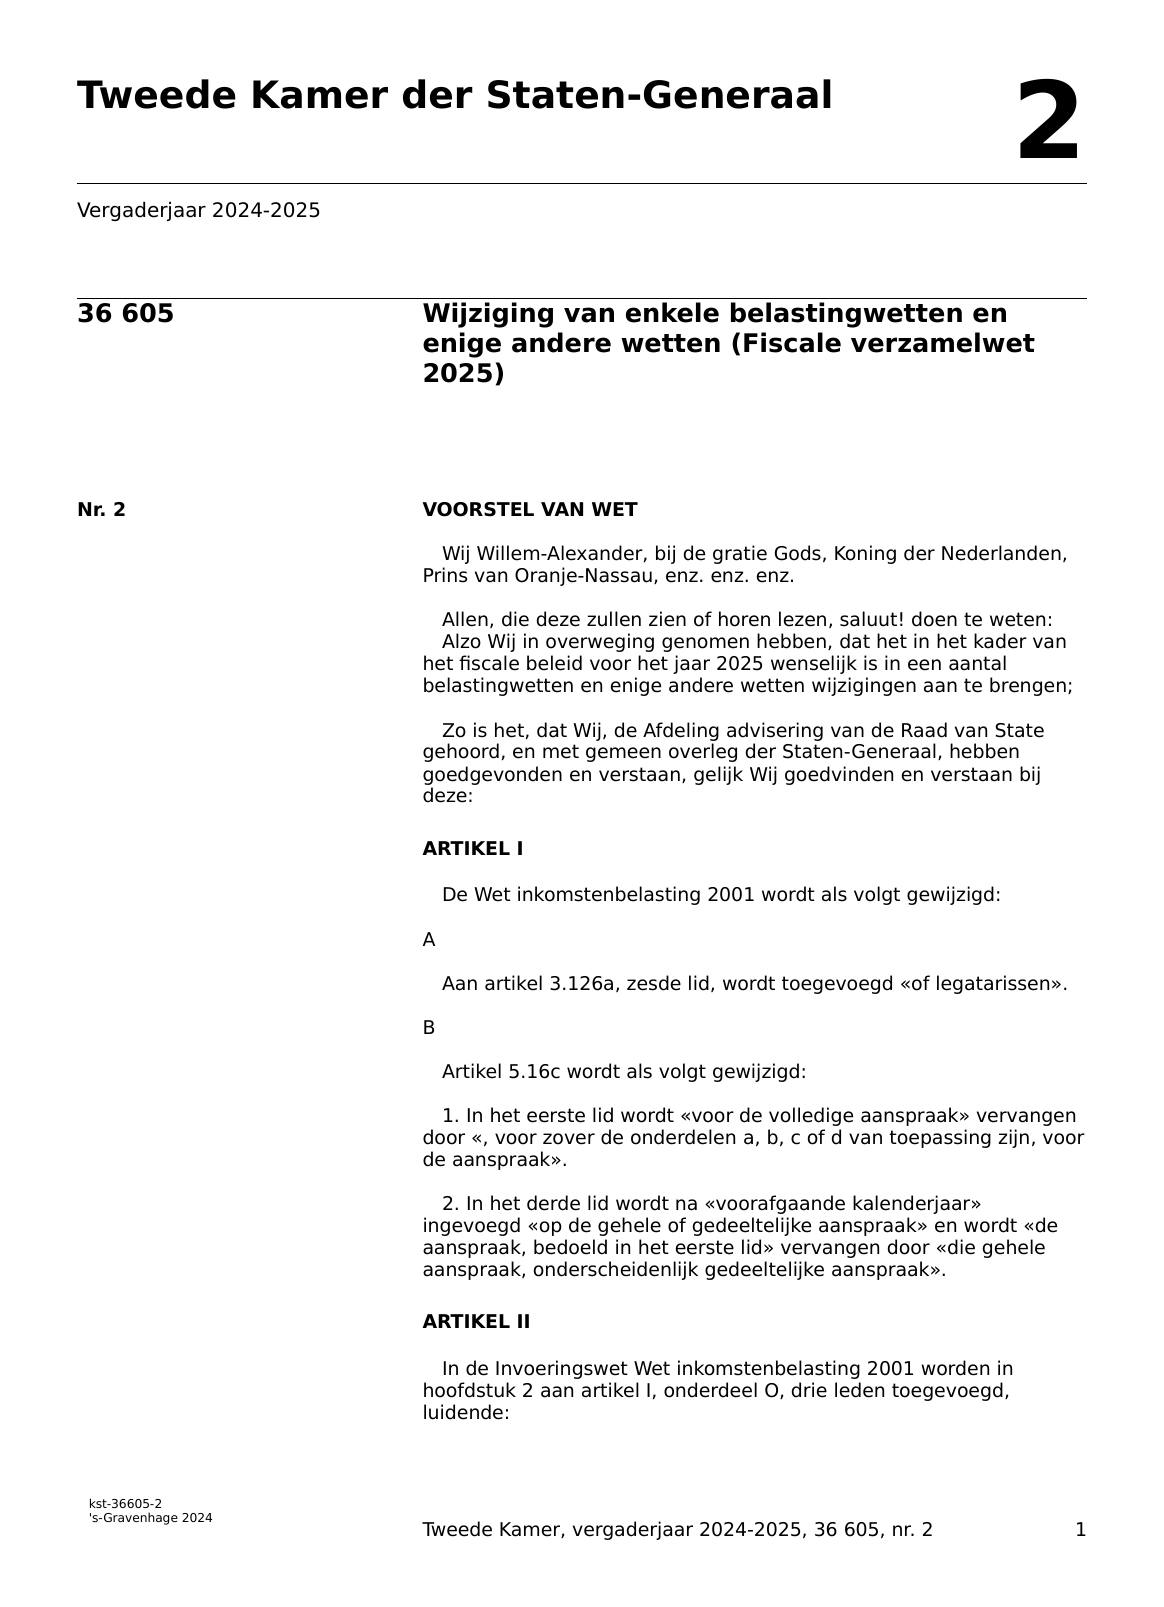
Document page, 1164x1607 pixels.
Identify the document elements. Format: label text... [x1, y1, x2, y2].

text 's-Gravenhage 2024 [88, 1511, 323, 1525]
text Wij Willem-Alexander, bij de gratie Gods, Koning der Nederlanden, Prins van Oranje-Nassau, enz. enz. enz. [422, 543, 1087, 587]
text De Wet inkomstenbelasting 2001 wordt als volgt gewijzigd: [422, 884, 1087, 906]
text kst-36605-2 [88, 1497, 323, 1511]
subtitle Nr. 2 VOORSTEL VAN WET [77, 499, 1087, 521]
text Artikel 5.16c wordt als volgt gewijzigd: [422, 1061, 1087, 1083]
text Aan artikel 3.126a, zesde lid, wordt toegevoegd «of legatarissen». [422, 973, 1087, 995]
subtitle ARTIKEL II [422, 1311, 1087, 1333]
table_header Tweede Kamer der Staten-Generaal [77, 59, 886, 183]
text B [422, 1017, 1087, 1039]
text 1. In het eerste lid wordt «voor de volledige aanspraak» vervangen door «, voor zover de onderdelen a, b, c of d van toepassing zijn, voor de aanspraak». [422, 1105, 1087, 1171]
subtitle ARTIKEL I [422, 837, 1087, 859]
text A [422, 928, 1087, 951]
text 2. In het derde lid wordt na «voorafgaande kalenderjaar» ingevoegd «op de gehele of gedeeltelijke aanspraak» en wordt «de aanspraak, bedoeld in het eerste lid» vervangen door «die gehele aanspraak, onderscheidenlijk gedeeltelijke aanspraak». [422, 1193, 1087, 1281]
text In de Invoeringswet Wet inkomstenbelasting 2001 worden in hoofdstuk 2 aan artikel I, onderdeel O, drie leden toegevoegd, luidende: [422, 1358, 1087, 1424]
text Zo is het, dat Wij, de Afdeling advisering van de Raad van State gehoord, en met gemeen overleg der Staten-Generaal, hebben goedgevonden en verstaan, gelijk Wij goedvinden en verstaan bij deze: [422, 719, 1087, 807]
table_header 2 [886, 59, 1087, 183]
subtitle 36 605 Wijziging van enkele belastingwetten en enige andere wetten (Fiscale verzamelwet 2025) [77, 299, 1087, 388]
text Alzo Wij in overweging genomen hebben, dat het in het kader van het fiscale beleid voor het jaar 2025 wenselijk is in een aantal belastingwetten en enige andere wetten wijzigingen aan te brengen; [422, 631, 1087, 697]
text Allen, die deze zullen zien of horen lezen, saluut! doen te weten: [422, 609, 1087, 631]
table_cell Vergaderjaar 2024-2025 [77, 184, 1087, 298]
